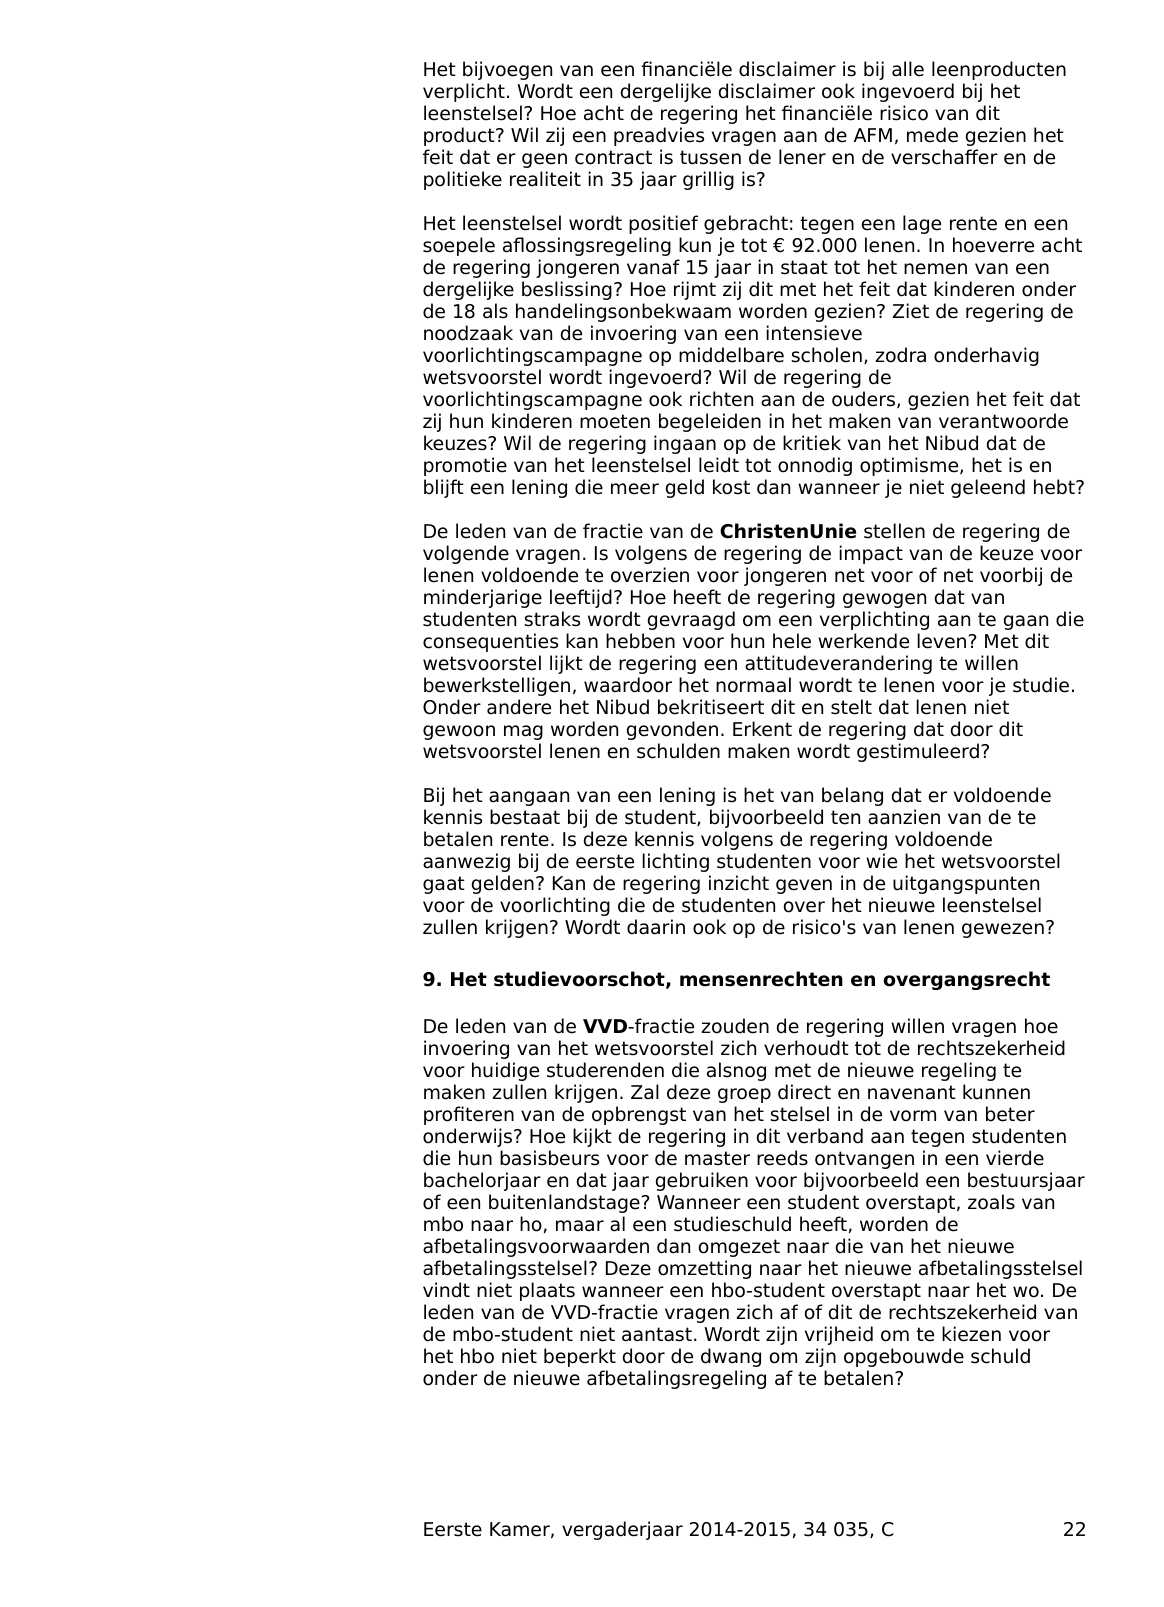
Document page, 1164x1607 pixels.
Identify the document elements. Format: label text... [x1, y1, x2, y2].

subtitle 9. Het studievoorschot, mensenrechten en overgangsrecht [422, 969, 1087, 991]
text Het bijvoegen van een financiële disclaimer is bij alle leenproducten verplicht. Wordt een dergelijke disclaimer ook ingevoerd bij het leenstelsel? Hoe acht de regering het financiële risico van dit product? Wil zij een preadvies vragen aan de AFM, mede gezien het feit dat er geen contract is tussen de lener en de verschaffer en de politieke realiteit in 35 jaar grillig is? [422, 59, 1087, 191]
text De leden van de VVD-fractie zouden de regering willen vragen hoe invoering van het wetsvoorstel zich verhoudt tot de rechtszekerheid voor huidige studerenden die alsnog met de nieuwe regeling te maken zullen krijgen. Zal deze groep direct en navenant kunnen profiteren van de opbrengst van het stelsel in de vorm van beter onderwijs? Hoe kijkt de regering in dit verband aan tegen studenten die hun basisbeurs voor de master reeds ontvangen in een vierde bachelorjaar en dat jaar gebruiken voor bijvoorbeeld een bestuursjaar of een buitenlandstage? Wanneer een student overstapt, zoals van mbo naar ho, maar al een studieschuld heeft, worden de afbetalingsvoorwaarden dan omgezet naar die van het nieuwe afbetalingsstelsel? Deze omzetting naar het nieuwe afbetalingsstelsel vindt niet plaats wanneer een hbo-student overstapt naar het wo. De leden van de VVD-fractie vragen zich af of dit de rechtszekerheid van de mbo-student niet aantast. Wordt zijn vrijheid om te kiezen voor het hbo niet beperkt door de dwang om zijn opgebouwde schuld onder de nieuwe afbetalingsregeling af te betalen? [422, 1016, 1087, 1389]
text De leden van de fractie van de ChristenUnie stellen de regering de volgende vragen. Is volgens de regering de impact van de keuze voor lenen voldoende te overzien voor jongeren net voor of net voorbij de minderjarige leeftijd? Hoe heeft de regering gewogen dat van studenten straks wordt gevraagd om een verplichting aan te gaan die consequenties kan hebben voor hun hele werkende leven? Met dit wetsvoorstel lijkt de regering een attitudeverandering te willen bewerkstelligen, waardoor het normaal wordt te lenen voor je studie. Onder andere het Nibud bekritiseert dit en stelt dat lenen niet gewoon mag worden gevonden. Erkent de regering dat door dit wetsvoorstel lenen en schulden maken wordt gestimuleerd? [422, 521, 1087, 763]
text Het leenstelsel wordt positief gebracht: tegen een lage rente en een soepele aflossingsregeling kun je tot € 92.000 lenen. In hoeverre acht de regering jongeren vanaf 15 jaar in staat tot het nemen van een dergelijke beslissing? Hoe rijmt zij dit met het feit dat kinderen onder de 18 als handelingsonbekwaam worden gezien? Ziet de regering de noodzaak van de invoering van een intensieve voorlichtingscampagne op middelbare scholen, zodra onderhavig wetsvoorstel wordt ingevoerd? Wil de regering de voorlichtingscampagne ook richten aan de ouders, gezien het feit dat zij hun kinderen moeten begeleiden in het maken van verantwoorde keuzes? Wil de regering ingaan op de kritiek van het Nibud dat de promotie van het leenstelsel leidt tot onnodig optimisme, het is en blijft een lening die meer geld kost dan wanneer je niet geleend hebt? [422, 213, 1087, 499]
text Bij het aangaan van een lening is het van belang dat er voldoende kennis bestaat bij de student, bijvoorbeeld ten aanzien van de te betalen rente. Is deze kennis volgens de regering voldoende aanwezig bij de eerste lichting studenten voor wie het wetsvoorstel gaat gelden? Kan de regering inzicht geven in de uitgangspunten voor de voorlichting die de studenten over het nieuwe leenstelsel zullen krijgen? Wordt daarin ook op de risico's van lenen gewezen? [422, 785, 1087, 939]
